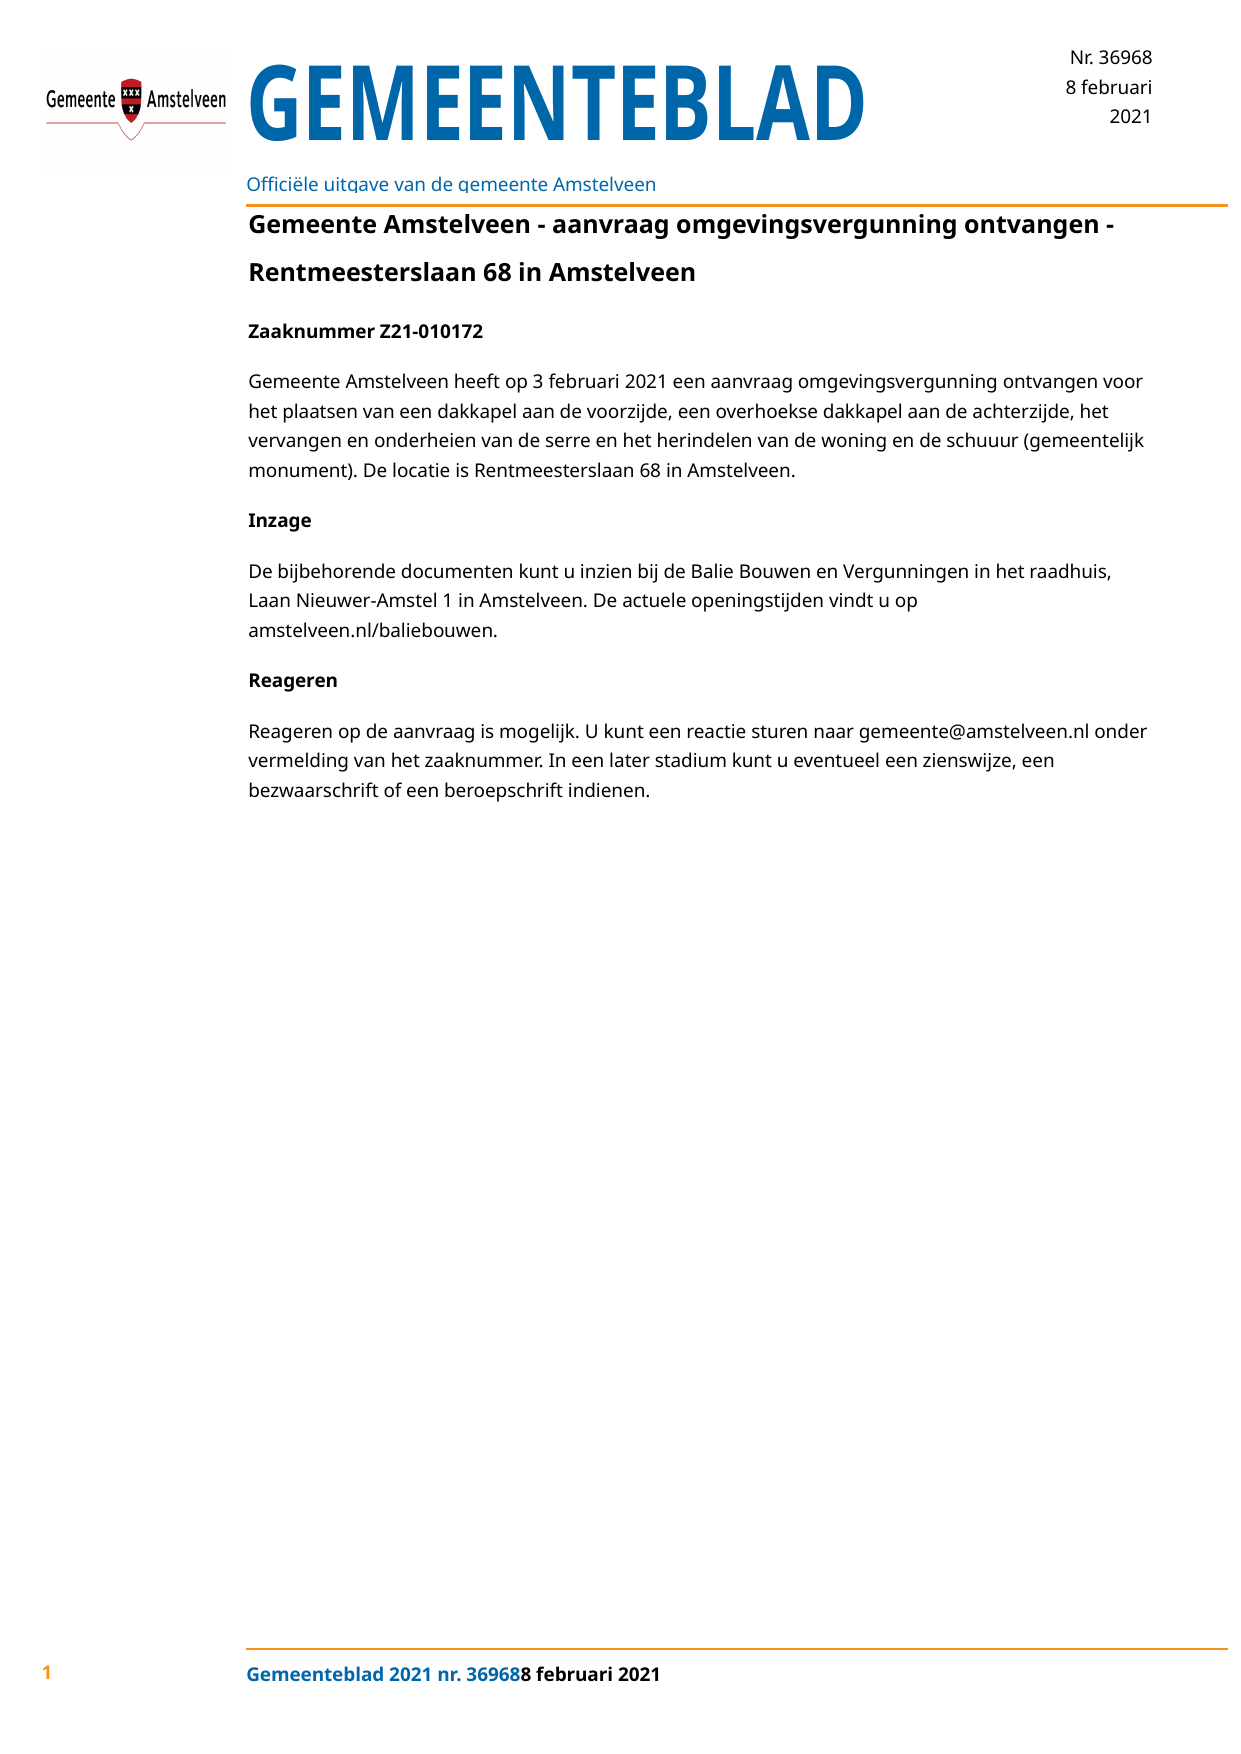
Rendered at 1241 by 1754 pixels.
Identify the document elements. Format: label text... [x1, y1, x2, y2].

picture [41, 47, 231, 172]
text Reageren [248, 667, 1152, 693]
text Gemeente Amstelveen heeft op 3 februari 2021 een aanvraag omgevingsvergunning ontvangen voor het plaatsen van een dakkapel aan de voorzijde, een overhoekse dakkapel aan de achterzijde, het vervangen en onderheien van de serre en het herindelen van de woning en de schuuur (gemeentelijk monument). De locatie is Rentmeesterslaan 68 in Amstelveen. [248, 368, 1152, 483]
text De bijbehorende documenten kunt u inzien bij de Balie Bouwen en Vergunningen in het raadhuis, Laan Nieuwer-Amstel 1 in Amstelveen. De actuele openingstijden vindt u op amstelveen.nl/baliebouwen. [248, 558, 1152, 643]
text Inzage [248, 507, 1152, 533]
text Reageren op de aanvraag is mogelijk. U kunt een reactie sturen naar gemeente@amstelveen.nl onder vermelding van het zaaknummer. In een later stadium kunt u eventueel een zienswijze, een bezwaarschrift of een beroepschrift indienen. [248, 718, 1152, 803]
text Gemeente Amstelveen - aanvraag omgevingsvergunning ontvangen - Rentmeesterslaan 68 in Amstelveen [248, 207, 1152, 288]
text Zaaknummer Z21-010172 [248, 318, 1152, 344]
